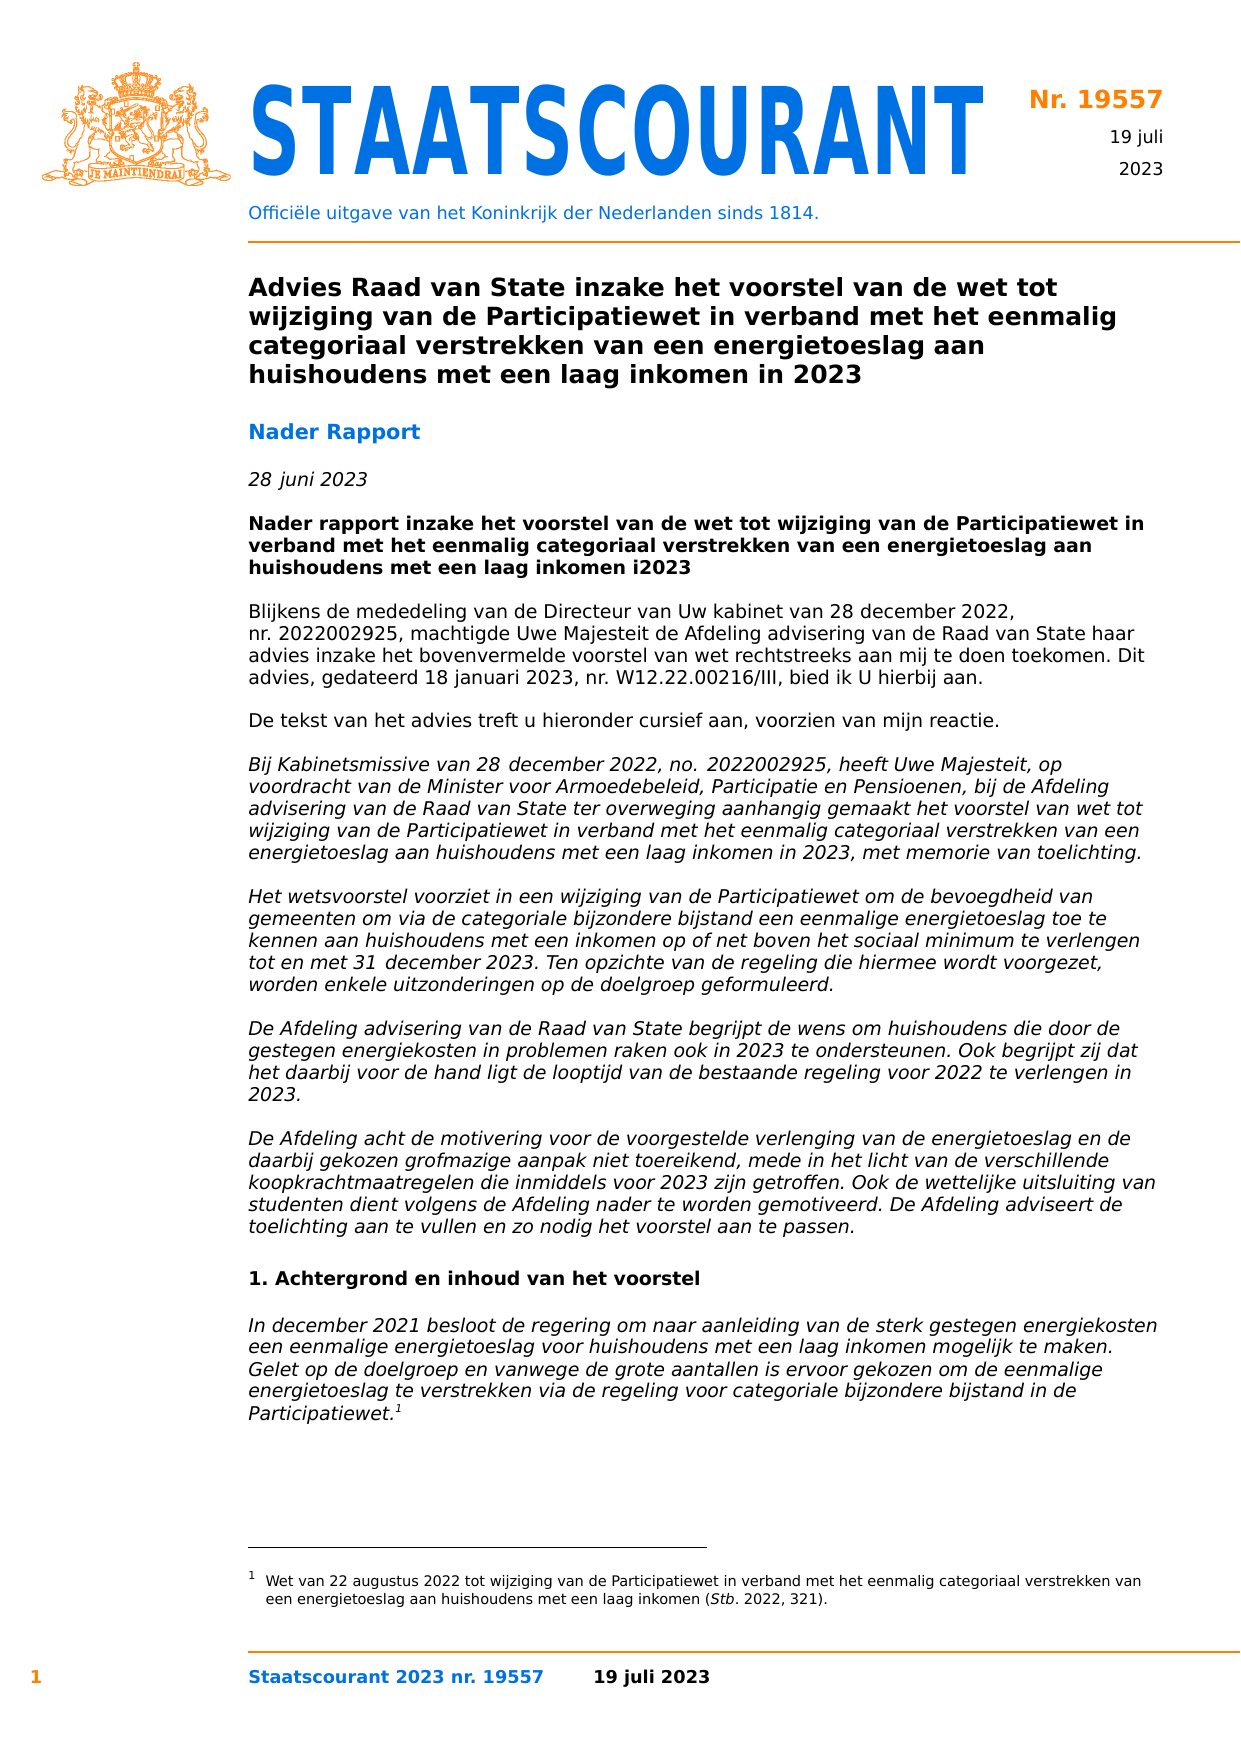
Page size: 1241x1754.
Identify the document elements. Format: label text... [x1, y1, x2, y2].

subtitle Nader Rapport [248, 420, 1163, 444]
table_header STAATSCOURANT [248, 62, 998, 203]
text Blijkens de mededeling van de Directeur van Uw kabinet van 28 december 2022, nr. 2022002925, machtigde Uwe Majesteit de Afdeling advisering van de Raad van State haar advies inzake het bovenvermelde voorstel van wet rechtstreeks aan mij te doen toekomen. Dit advies, gedateerd 18 januari 2023, nr. W12.22.00216/III, bied ik U hierbij aan. [248, 601, 1163, 688]
text In december 2021 besloot de regering om naar aanleiding van de sterk gestegen energiekosten een eenmalige energietoeslag voor huishoudens met een laag inkomen mogelijk te maken. Gelet op de doelgroep en vanwege de grote aantallen is ervoor gekozen om de eenmalige energietoeslag te verstrekken via de regeling voor categoriale bijzondere bijstand in de Participatiewet. [248, 1314, 1163, 1424]
text Nader rapport inzake het voorstel van de wet tot wijziging van de Participatiewet in verband met het eenmalig categoriaal verstrekken van een energietoeslag aan huishoudens met een laag inkomen i2023 [248, 513, 1163, 579]
table_cell Officiële uitgave van het Koninkrijk der Nederlanden sinds 1814. [248, 203, 1240, 241]
text De Afdeling advisering van de Raad van State begrijpt de wens om huishoudens die door de gestegen energiekosten in problemen raken ook in 2023 te ondersteunen. Ook begrijpt zij dat het daarbij voor de hand ligt de looptijd van de bestaande regeling voor 2022 te verlengen in 2023. [248, 1018, 1163, 1106]
table_cell 19 juli [998, 121, 1240, 153]
text Bij Kabinetsmissive van 28 december 2022, no. 2022002925, heeft Uwe Majesteit, op voordracht van de Minister voor Armoedebeleid, Participatie en Pensioenen, bij de Afdeling advisering van de Raad van State ter overweging aanhangig gemaakt het voorstel van wet tot wijziging van de Participatiewet in verband met het eenmalig categoriaal verstrekken van een energietoeslag aan huishoudens met een laag inkomen in 2023, met memorie van toelichting. [248, 754, 1163, 864]
table_header Nr. 19557 [998, 62, 1240, 121]
subtitle 1. Achtergrond en inhoud van het voorstel [248, 1267, 1163, 1289]
text Het wetsvoorstel voorziet in een wijziging van de Participatiewet om de bevoegdheid van gemeenten om via de categoriale bijzondere bijstand een eenmalige energietoeslag toe te kennen aan huishoudens met een inkomen op of net boven het sociaal minimum te verlengen tot en met 31 december 2023. Ten opzichte van de regeling die hiermee wordt voorgezet, worden enkele uitzonderingen op de doelgroep geformuleerd. [248, 886, 1163, 996]
subtitle Advies Raad van State inzake het voorstel van de wet tot wijziging van de Participatiewet in verband met het eenmalig categoriaal verstrekken van een energietoeslag aan huishoudens met een laag inkomen in 2023 [248, 273, 1163, 390]
table_header [25, 62, 248, 241]
text De tekst van het advies treft u hieronder cursief aan, voorzien van mijn reactie. [248, 710, 1163, 732]
picture [41, 62, 231, 186]
text 28 juni 2023 [248, 469, 1163, 491]
table_cell 2023 [998, 153, 1240, 203]
text De Afdeling acht de motivering voor de voorgestelde verlenging van de energietoeslag en de daarbij gekozen grofmazige aanpak niet toereikend, mede in het licht van de verschillende koopkrachtmaatregelen die inmiddels voor 2023 zijn getroffen. Ook de wettelijke uitsluiting van studenten dient volgens de Afdeling nader te worden gemotiveerd. De Afdeling adviseert de toelichting aan te vullen en zo nodig het voorstel aan te passen. [248, 1128, 1163, 1237]
text Wet van 22 augustus 2022 tot wijziging van de Participatiewet in verband met het eenmalig categoriaal verstrekken van een energietoeslag aan huishoudens met een laag inkomen (Stb. 2022, 321). [248, 1569, 1163, 1608]
